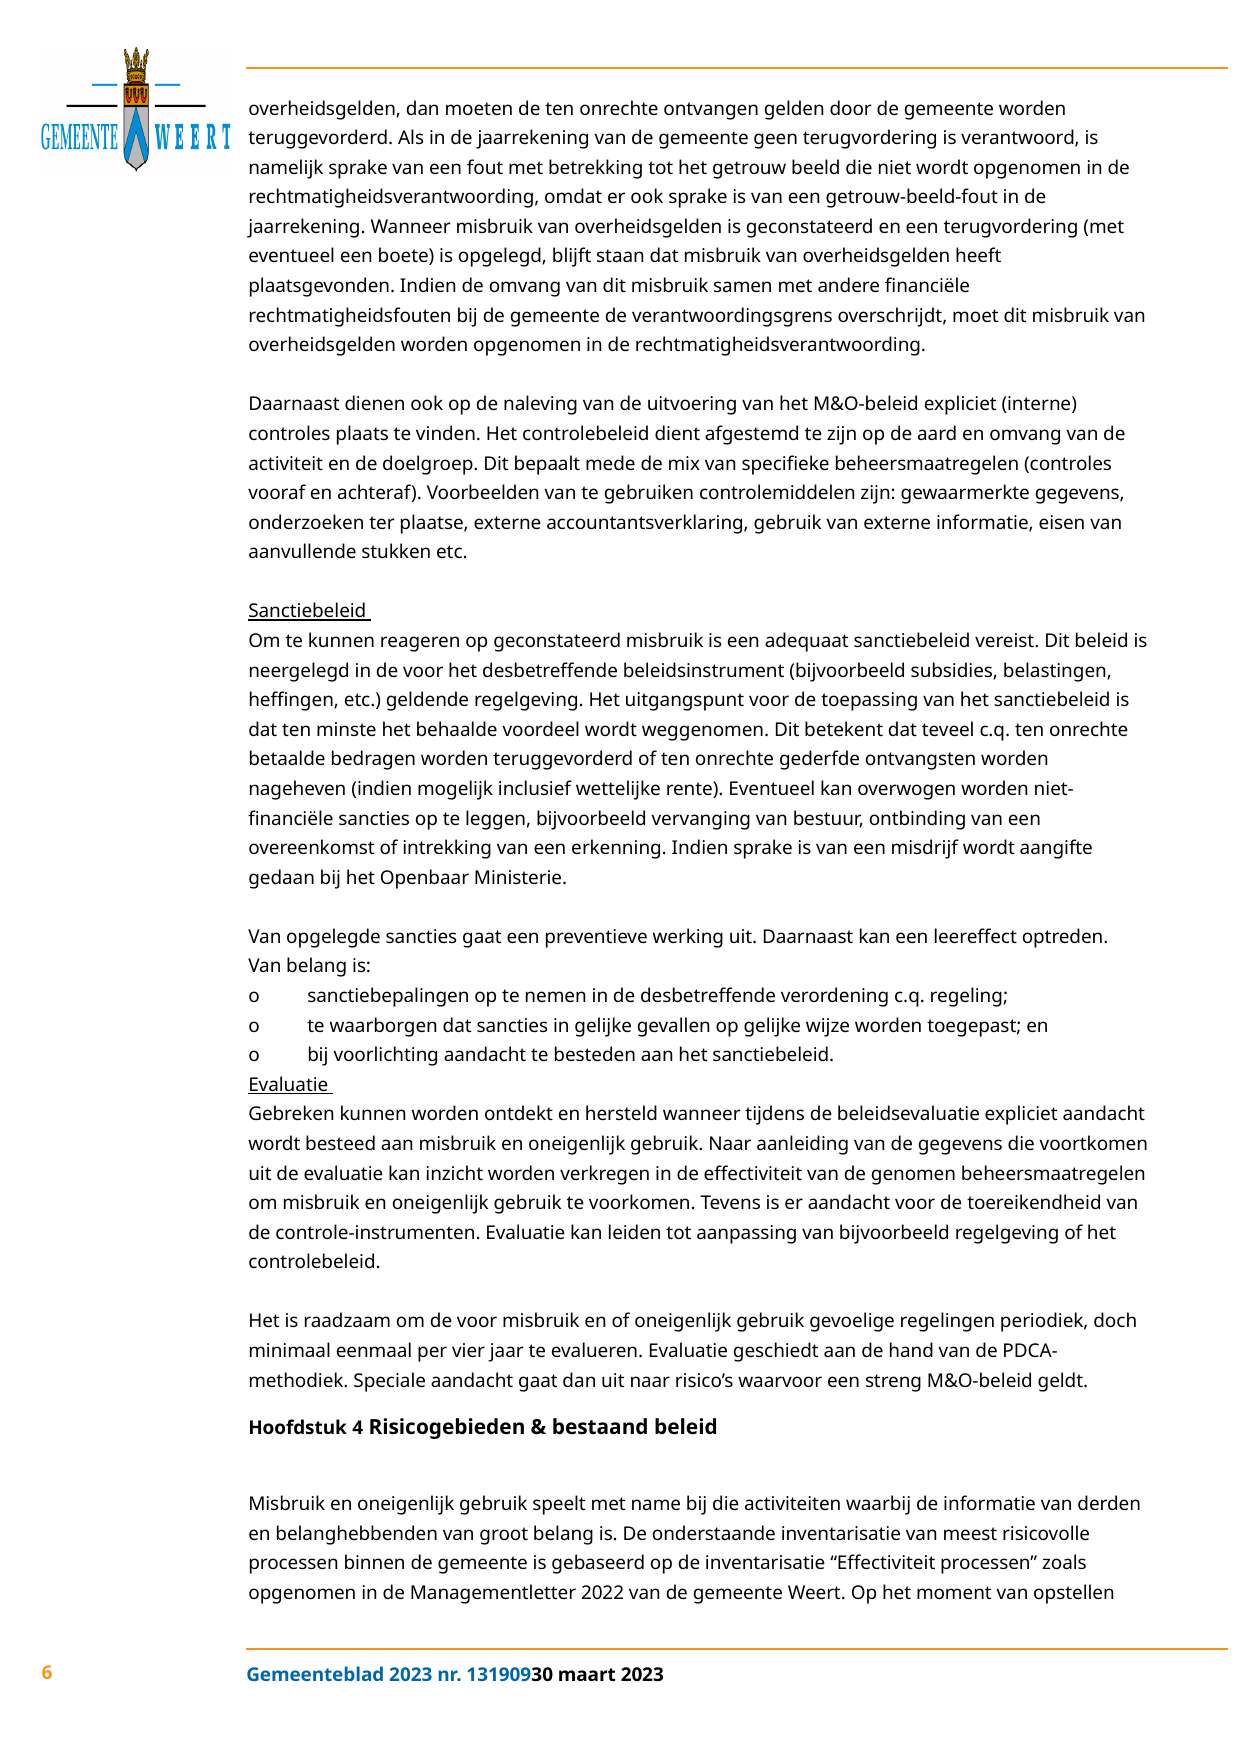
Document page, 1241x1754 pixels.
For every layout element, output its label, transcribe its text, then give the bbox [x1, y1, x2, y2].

list te waarborgen dat sancties in gelijke gevallen op gelijke wijze worden toegepast; en [248, 1012, 1152, 1038]
text overheidsgelden, dan moeten de ten onrechte ontvangen gelden door de gemeente worden teruggevorderd. Als in de jaarrekening van de gemeente geen terugvordering is verantwoord, is namelijk sprake van een fout met betrekking tot het getrouw beeld die niet wordt opgenomen in de rechtmatigheidsverantwoording, omdat er ook sprake is van een getrouw-beeld-fout in de jaarrekening. Wanneer misbruik van overheidsgelden is geconstateerd en een terugvordering (met eventueel een boete) is opgelegd, blijft staan dat misbruik van overheidsgelden heeft plaatsgevonden. Indien de omvang van dit misbruik samen met andere financiële rechtmatigheidsfouten bij de gemeente de verantwoordingsgrens overschrijdt, moet dit misbruik van overheidsgelden worden opgenomen in de rechtmatigheidsverantwoording. [248, 95, 1152, 357]
list bij voorlichting aandacht te besteden aan het sanctiebeleid. [248, 1041, 1152, 1067]
text Het is raadzaam om de voor misbruik en of oneigenlijk gebruik gevoelige regelingen periodiek, doch minimaal eenmaal per vier jaar te evalueren. Evaluatie geschiedt aan de hand van de PDCA-methodiek. Speciale aandacht gaat dan uit naar risico’s waarvoor een streng M&O-beleid geldt. [248, 1308, 1152, 1393]
text Misbruik en oneigenlijk gebruik speelt met name bij die activiteiten waarbij de informatie van derden en belanghebbenden van groot belang is. De onderstaande inventarisatie van meest risicovolle processen binnen de gemeente is gebaseerd op de inventarisatie “Effectiviteit processen” zoals opgenomen in de Managementletter 2022 van de gemeente Weert. Op het moment van opstellen [248, 1490, 1152, 1605]
picture [41, 47, 231, 172]
text Hoofdstuk 4 Risicogebieden & bestaand beleid [248, 1412, 1152, 1441]
text Evaluatie [248, 1071, 1152, 1097]
text Sanctiebeleid [248, 598, 1152, 623]
text Daarnaast dienen ook op de naleving van de uitvoering van het M&O-beleid expliciet (interne) controles plaats te vinden. Het controlebeleid dient afgestemd te zijn op de aard en omvang van de activiteit en de doelgroep. Dit bepaalt mede de mix van specifieke beheersmaatregelen (controles vooraf en achteraf). Voorbeelden van te gebruiken controlemiddelen zijn: gewaarmerkte gegevens, onderzoeken ter plaatse, externe accountantsverklaring, gebruik van externe informatie, eisen van aanvullende stukken etc. [248, 391, 1152, 564]
list sanctiebepalingen op te nemen in de desbetreffende verordening c.q. regeling; [248, 982, 1152, 1008]
text Om te kunnen reageren op geconstateerd misbruik is een adequaat sanctiebeleid vereist. Dit beleid is neergelegd in de voor het desbetreffende beleidsinstrument (bijvoorbeeld subsidies, belastingen, heffingen, etc.) geldende regelgeving. Het uitgangspunt voor de toepassing van het sanctiebeleid is dat ten minste het behaalde voordeel wordt weggenomen. Dit betekent dat teveel c.q. ten onrechte betaalde bedragen worden teruggevorderd of ten onrechte gederfde ontvangsten worden nageheven (indien mogelijk inclusief wettelijke rente). Eventueel kan overwogen worden niet-financiële sancties op te leggen, bijvoorbeeld vervanging van bestuur, ontbinding van een overeenkomst of intrekking van een erkenning. Indien sprake is van een misdrijf wordt aangifte gedaan bij het Openbaar Ministerie. [248, 627, 1152, 890]
text Gebreken kunnen worden ontdekt en hersteld wanneer tijdens de beleidsevaluatie expliciet aandacht wordt besteed aan misbruik en oneigenlijk gebruik. Naar aanleiding van de gegevens die voortkomen uit de evaluatie kan inzicht worden verkregen in de effectiviteit van de genomen beheersmaatregelen om misbruik en oneigenlijk gebruik te voorkomen. Tevens is er aandacht voor de toereikendheid van de controle-instrumenten. Evaluatie kan leiden tot aanpassing van bijvoorbeeld regelgeving of het controlebeleid. [248, 1101, 1152, 1274]
text Van opgelegde sancties gaat een preventieve werking uit. Daarnaast kan een leereffect optreden. [248, 923, 1152, 949]
text Van belang is: [248, 953, 1152, 978]
